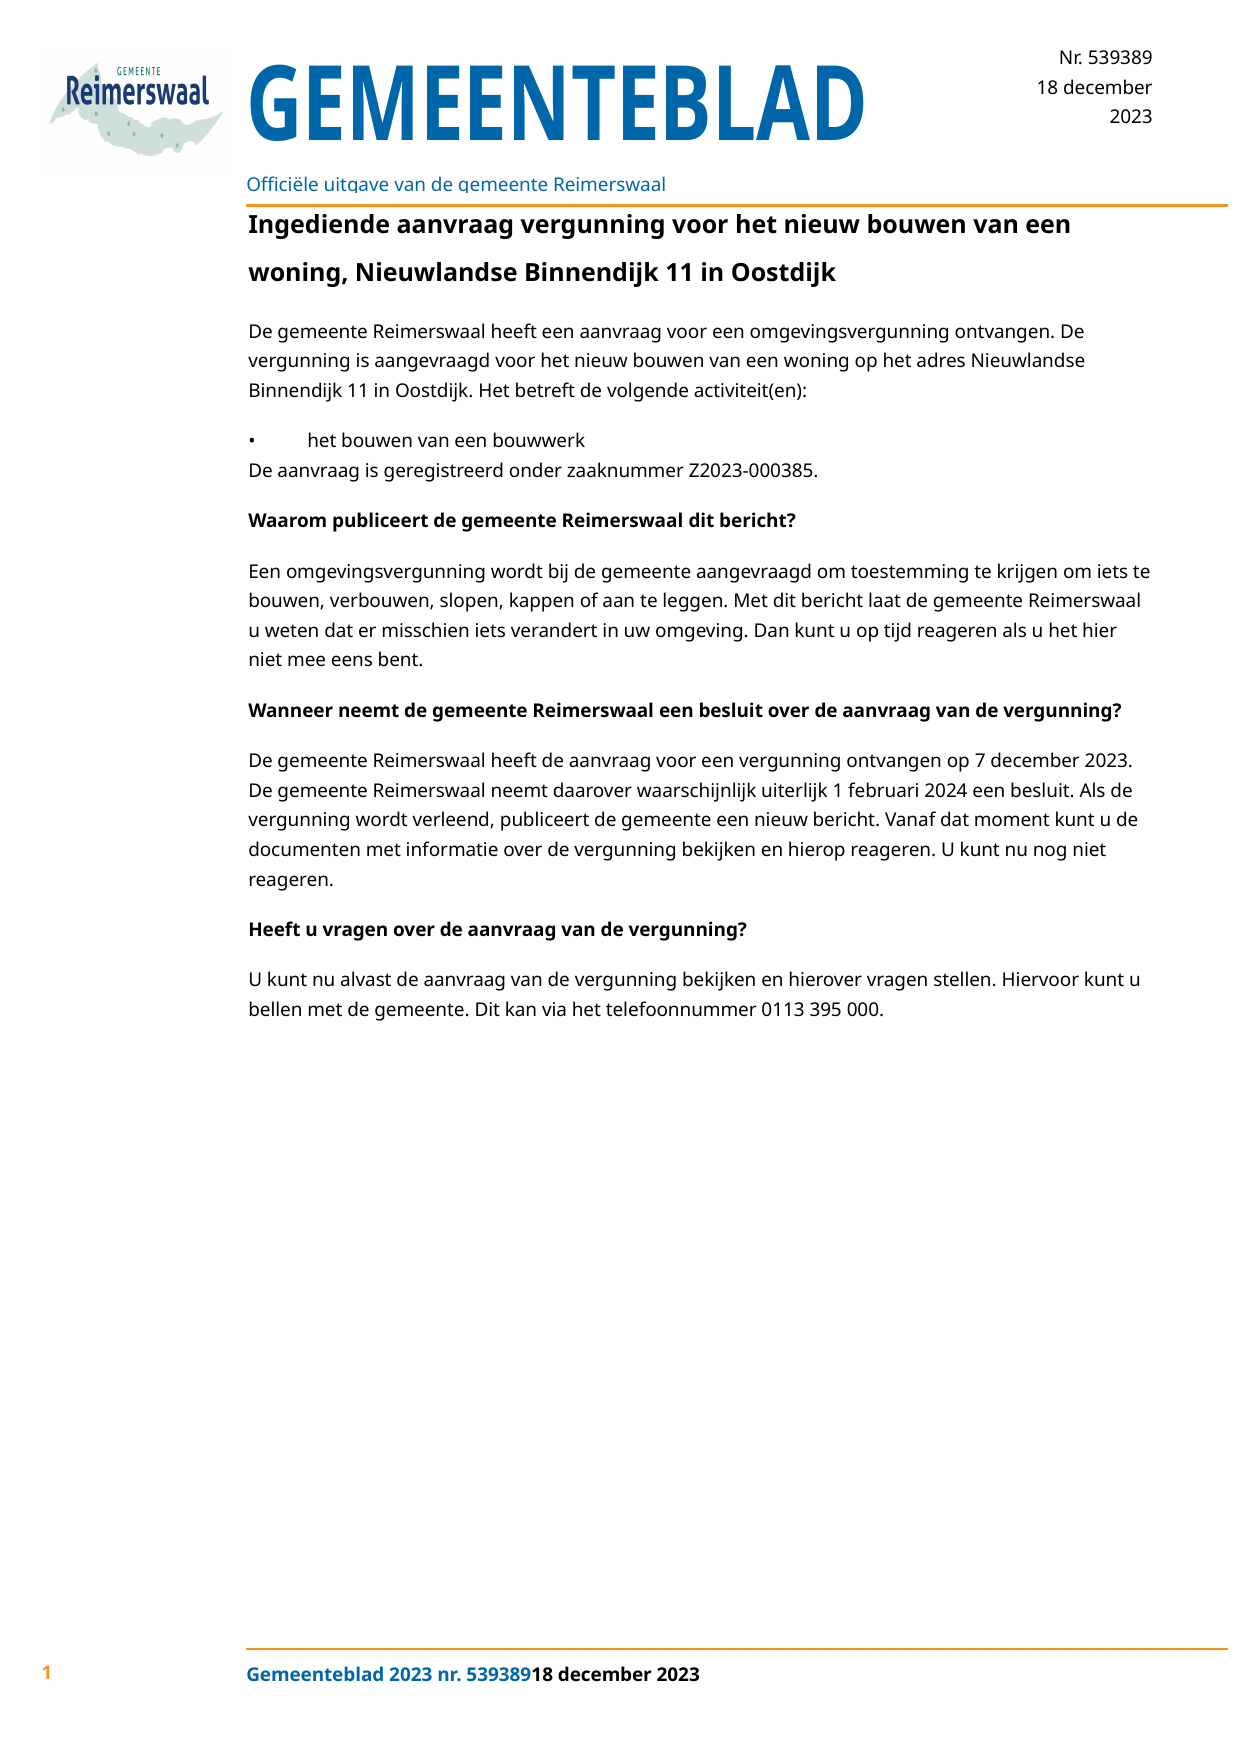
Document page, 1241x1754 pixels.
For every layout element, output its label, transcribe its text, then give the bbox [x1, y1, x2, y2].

picture [41, 47, 231, 172]
text Wanneer neemt de gemeente Reimerswaal een besluit over de aanvraag van de vergunning? [248, 697, 1152, 723]
text De gemeente Reimerswaal heeft een aanvraag voor een omgevingsvergunning ontvangen. De vergunning is aangevraagd voor het nieuw bouwen van een woning op het adres Nieuwlandse Binnendijk 11 in Oostdijk. Het betreft de volgende activiteit(en): [248, 318, 1152, 403]
text Waarom publiceert de gemeente Reimerswaal dit bericht? [248, 507, 1152, 533]
text Heeft u vragen over de aanvraag van de vergunning? [248, 916, 1152, 942]
text U kunt nu alvast de aanvraag van de vergunning bekijken en hierover vragen stellen. Hiervoor kunt u bellen met de gemeente. Dit kan via het telefoonnummer 0113 395 000. [248, 967, 1152, 1022]
text De aanvraag is geregistreerd onder zaaknummer Z2023-000385. [248, 457, 1152, 483]
list het bouwen van een bouwwerk [248, 427, 1152, 453]
text Een omgevingsvergunning wordt bij de gemeente aangevraagd om toestemming te krijgen om iets te bouwen, verbouwen, slopen, kappen of aan te leggen. Met dit bericht laat de gemeente Reimerswaal u weten dat er misschien iets verandert in uw omgeving. Dan kunt u op tijd reageren als u het hier niet mee eens bent. [248, 558, 1152, 672]
text De gemeente Reimerswaal heeft de aanvraag voor een vergunning ontvangen op 7 december 2023. De gemeente Reimerswaal neemt daarover waarschijnlijk uiterlijk 1 februari 2024 een besluit. Als de vergunning wordt verleend, publiceert de gemeente een nieuw bericht. Vanaf dat moment kunt u de documenten met informatie over de vergunning bekijken en hierop reageren. U kunt nu nog niet reageren. [248, 747, 1152, 892]
text Ingediende aanvraag vergunning voor het nieuw bouwen van een woning, Nieuwlandse Binnendijk 11 in Oostdijk [248, 207, 1152, 288]
